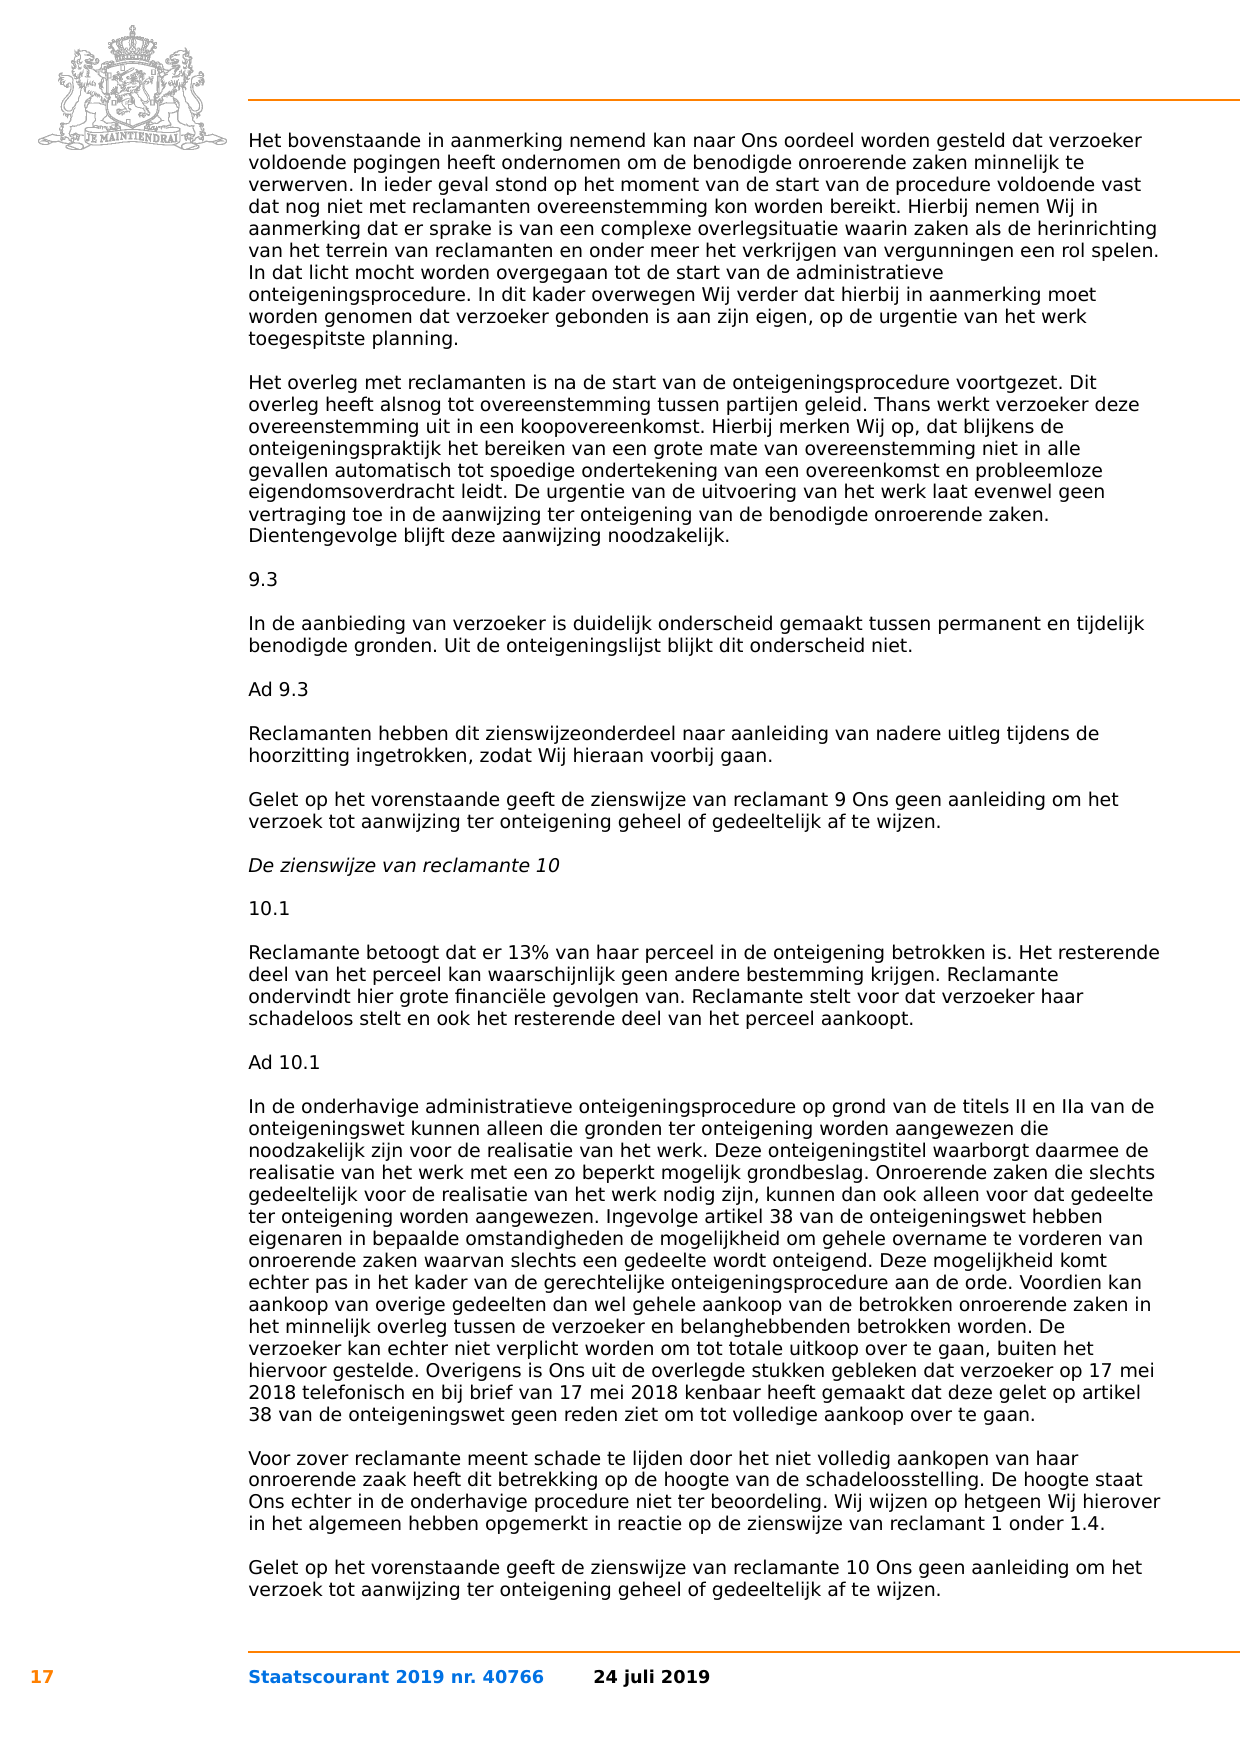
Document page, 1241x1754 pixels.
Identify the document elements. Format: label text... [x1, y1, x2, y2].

text Het overleg met reclamanten is na de start van de onteigeningsprocedure voortgezet. Dit overleg heeft alsnog tot overeenstemming tussen partijen geleid. Thans werkt verzoeker deze overeenstemming uit in een koopovereenkomst. Hierbij merken Wij op, dat blijkens de onteigeningspraktijk het bereiken van een grote mate van overeenstemming niet in alle gevallen automatisch tot spoedige ondertekening van een overeenkomst en probleemloze eigendomsoverdracht leidt. De urgentie van de uitvoering van het werk laat evenwel geen vertraging toe in de aanwijzing ter onteigening van de benodigde onroerende zaken. Dientengevolge blijft deze aanwijzing noodzakelijk. [248, 372, 1163, 547]
text Ad 9.3 [248, 679, 1163, 701]
text In de onderhavige administratieve onteigeningsprocedure op grond van de titels II en IIa van de onteigeningswet kunnen alleen die gronden ter onteigening worden aangewezen die noodzakelijk zijn voor de realisatie van het werk. Deze onteigeningstitel waarborgt daarmee de realisatie van het werk met een zo beperkt mogelijk grondbeslag. Onroerende zaken die slechts gedeeltelijk voor de realisatie van het werk nodig zijn, kunnen dan ook alleen voor dat gedeelte ter onteigening worden aangewezen. Ingevolge artikel 38 van de onteigeningswet hebben eigenaren in bepaalde omstandigheden de mogelijkheid om gehele overname te vorderen van onroerende zaken waarvan slechts een gedeelte wordt onteigend. Deze mogelijkheid komt echter pas in het kader van de gerechtelijke onteigeningsprocedure aan de orde. Voordien kan aankoop van overige gedeelten dan wel gehele aankoop van de betrokken onroerende zaken in het minnelijk overleg tussen de verzoeker en belanghebbenden betrokken worden. De verzoeker kan echter niet verplicht worden om tot totale uitkoop over te gaan, buiten het hiervoor gestelde. Overigens is Ons uit de overlegde stukken gebleken dat verzoeker op 17 mei 2018 telefonisch en bij brief van 17 mei 2018 kenbaar heeft gemaakt dat deze gelet op artikel 38 van de onteigeningswet geen reden ziet om tot volledige aankoop over te gaan. [248, 1096, 1163, 1426]
subtitle De zienswijze van reclamante 10 [248, 854, 1163, 876]
text 10.1 [248, 898, 1163, 920]
text In de aanbieding van verzoeker is duidelijk onderscheid gemaakt tussen permanent en tijdelijk benodigde gronden. Uit de onteigeningslijst blijkt dit onderscheid niet. [248, 613, 1163, 657]
picture [38, 25, 227, 150]
text Voor zover reclamante meent schade te lijden door het niet volledig aankopen van haar onroerende zaak heeft dit betrekking op de hoogte van de schadeloosstelling. De hoogte staat Ons echter in de onderhavige procedure niet ter beoordeling. Wij wijzen op hetgeen Wij hierover in het algemeen hebben opgemerkt in reactie op de zienswijze van reclamant 1 onder 1.4. [248, 1447, 1163, 1535]
text Ad 10.1 [248, 1052, 1163, 1074]
text Gelet op het vorenstaande geeft de zienswijze van reclamant 9 Ons geen aanleiding om het verzoek tot aanwijzing ter onteigening geheel of gedeeltelijk af te wijzen. [248, 789, 1163, 833]
text 9.3 [248, 569, 1163, 591]
text Het bovenstaande in aanmerking nemend kan naar Ons oordeel worden gesteld dat verzoeker voldoende pogingen heeft ondernomen om de benodigde onroerende zaken minnelijk te verwerven. In ieder geval stond op het moment van de start van de procedure voldoende vast dat nog niet met reclamanten overeenstemming kon worden bereikt. Hierbij nemen Wij in aanmerking dat er sprake is van een complexe overlegsituatie waarin zaken als de herinrichting van het terrein van reclamanten en onder meer het verkrijgen van vergunningen een rol spelen. In dat licht mocht worden overgegaan tot de start van de administratieve onteigeningsprocedure. In dit kader overwegen Wij verder dat hierbij in aanmerking moet worden genomen dat verzoeker gebonden is aan zijn eigen, op de urgentie van het werk toegespitste planning. [248, 130, 1163, 350]
text Gelet op het vorenstaande geeft de zienswijze van reclamante 10 Ons geen aanleiding om het verzoek tot aanwijzing ter onteigening geheel of gedeeltelijk af te wijzen. [248, 1557, 1163, 1601]
text Reclamante betoogt dat er 13% van haar perceel in de onteigening betrokken is. Het resterende deel van het perceel kan waarschijnlijk geen andere bestemming krijgen. Reclamante ondervindt hier grote financiële gevolgen van. Reclamante stelt voor dat verzoeker haar schadeloos stelt en ook het resterende deel van het perceel aankoopt. [248, 942, 1163, 1030]
text Reclamanten hebben dit zienswijzeonderdeel naar aanleiding van nadere uitleg tijdens de hoorzitting ingetrokken, zodat Wij hieraan voorbij gaan. [248, 723, 1163, 767]
